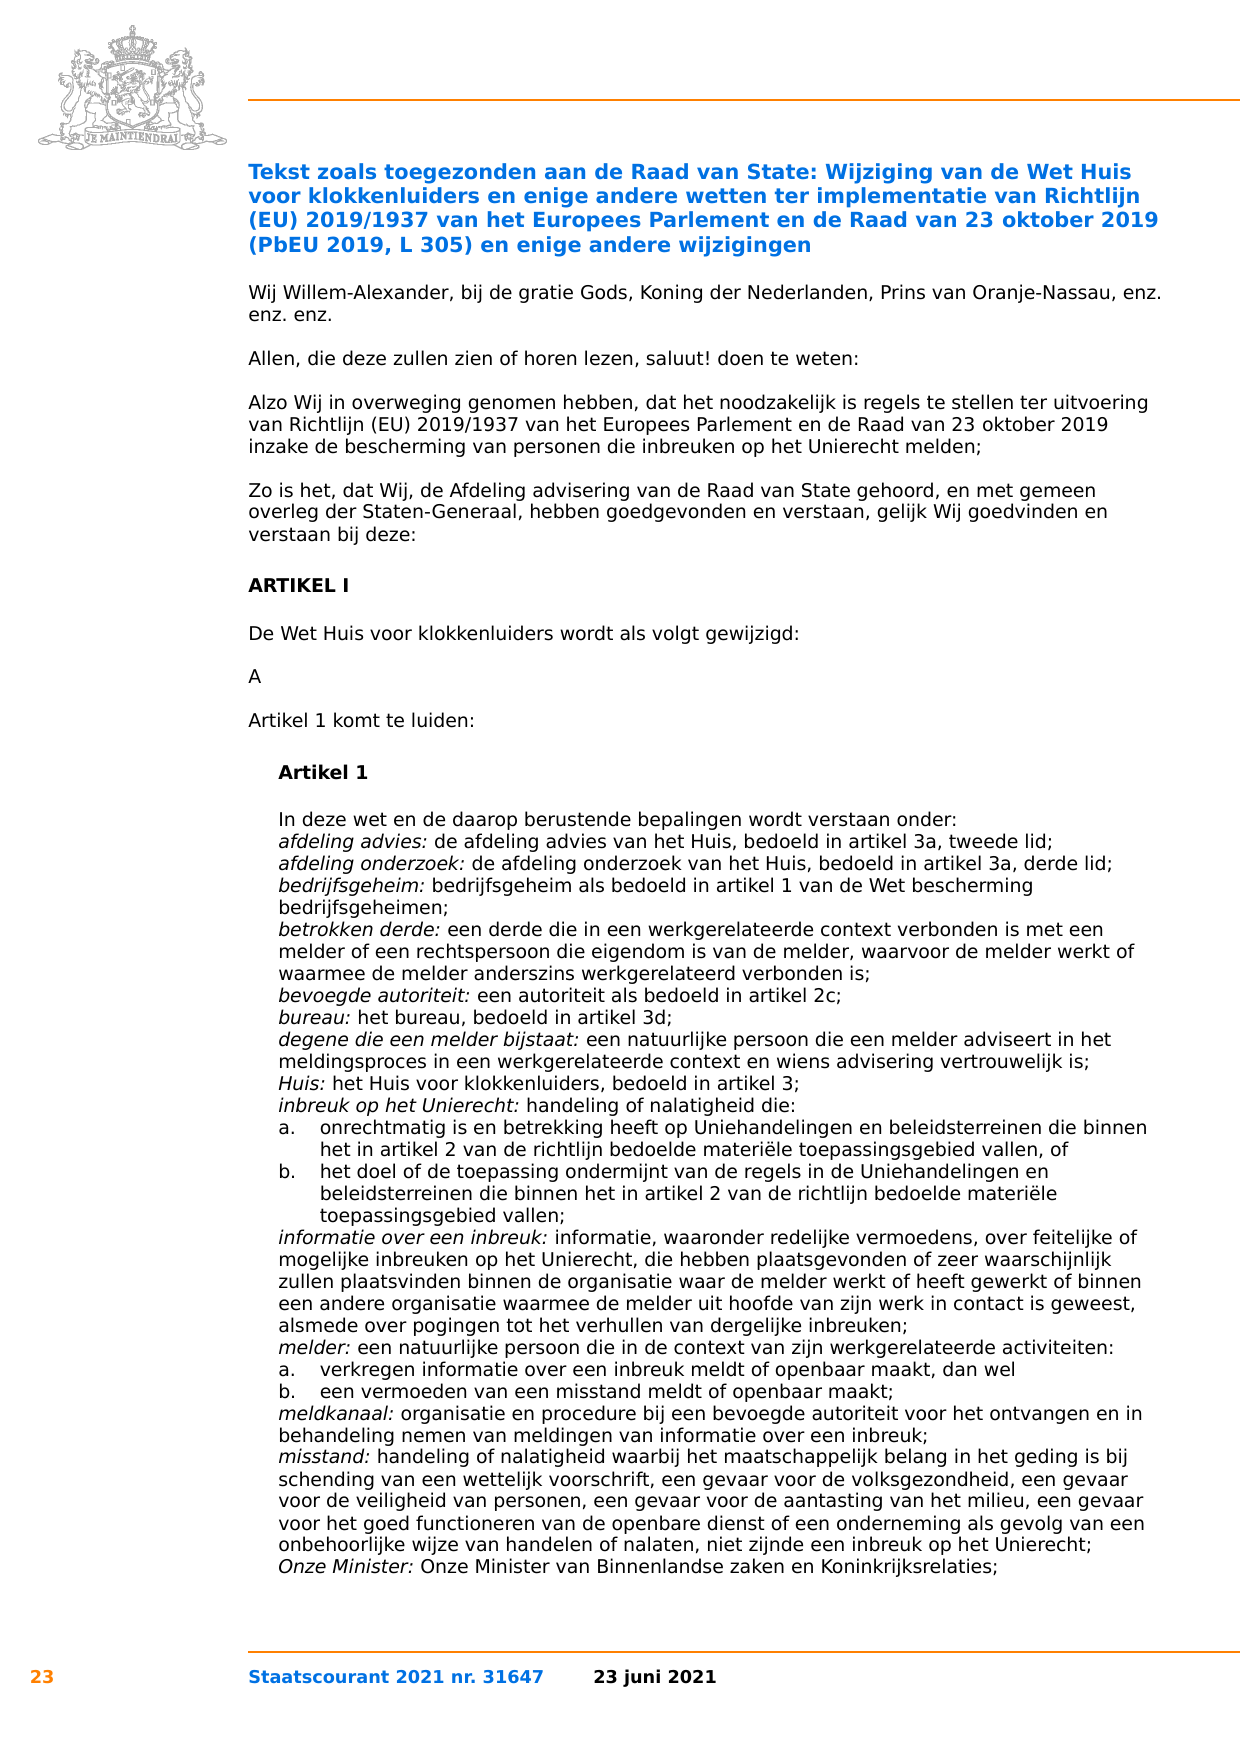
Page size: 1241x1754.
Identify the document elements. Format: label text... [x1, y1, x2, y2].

text Allen, die deze zullen zien of horen lezen, saluut! doen te weten: [248, 348, 1163, 370]
text meldkanaal: organisatie en procedure bij een bevoegde autoriteit voor het ontvangen en in behandeling nemen van meldingen van informatie over een inbreuk; [278, 1402, 1163, 1446]
text informatie over een inbreuk: informatie, waaronder redelijke vermoedens, over feitelijke of mogelijke inbreuken op het Unierecht, die hebben plaatsgevonden of zeer waarschijnlijk zullen plaatsvinden binnen de organisatie waar de melder werkt of heeft gewerkt of binnen een andere organisatie waarmee de melder uit hoofde van zijn werk in contact is geweest, alsmede over pogingen tot het verhullen van dergelijke inbreuken; [278, 1227, 1163, 1337]
text a. verkregen informatie over een inbreuk meldt of openbaar maakt, dan wel [278, 1358, 1163, 1381]
text bedrijfsgeheim: bedrijfsgeheim als bedoeld in artikel 1 van de Wet bescherming bedrijfsgeheimen; [278, 875, 1163, 919]
text Alzo Wij in overweging genomen hebben, dat het noodzakelijk is regels te stellen ter uitvoering van Richtlijn (EU) 2019/1937 van het Europees Parlement en de Raad van 23 oktober 2019 inzake de bescherming van personen die inbreuken op het Unierecht melden; [248, 392, 1163, 458]
text afdeling advies: de afdeling advies van het Huis, bedoeld in artikel 3a, tweede lid; [278, 831, 1163, 853]
text betrokken derde: een derde die in een werkgerelateerde context verbonden is met een melder of een rechtspersoon die eigendom is van de melder, waarvoor de melder werkt of waarmee de melder anderszins werkgerelateerd verbonden is; [278, 919, 1163, 985]
text In deze wet en de daarop berustende bepalingen wordt verstaan onder: [278, 809, 1163, 831]
picture [38, 25, 227, 150]
text degene die een melder bijstaat: een natuurlijke persoon die een melder adviseert in het meldingsproces in een werkgerelateerde context en wiens advisering vertrouwelijk is; [278, 1029, 1163, 1073]
text Huis: het Huis voor klokkenluiders, bedoeld in artikel 3; [278, 1073, 1163, 1095]
text Artikel 1 komt te luiden: [248, 710, 1163, 732]
text b. een vermoeden van een misstand meldt of openbaar maakt; [278, 1381, 1163, 1402]
subtitle Artikel 1 [278, 762, 1163, 784]
text a. onrechtmatig is en betrekking heeft op Uniehandelingen en beleidsterreinen die binnen het in artikel 2 van de richtlijn bedoelde materiële toepassingsgebied vallen, of [278, 1117, 1163, 1161]
subtitle ARTIKEL I [248, 575, 1163, 597]
text misstand: handeling of nalatigheid waarbij het maatschappelijk belang in het geding is bij schending van een wettelijk voorschrift, een gevaar voor de volksgezondheid, een gevaar voor de veiligheid van personen, een gevaar voor de aantasting van het milieu, een gevaar voor het goed functioneren van de openbare dienst of een onderneming als gevolg van een onbehoorlijke wijze van handelen of nalaten, niet zijnde een inbreuk op het Unierecht; [278, 1446, 1163, 1556]
text Zo is het, dat Wij, de Afdeling advisering van de Raad van State gehoord, en met gemeen overleg der Staten-Generaal, hebben goedgevonden en verstaan, gelijk Wij goedvinden en verstaan bij deze: [248, 479, 1163, 545]
text b. het doel of de toepassing ondermijnt van de regels in de Uniehandelingen en beleidsterreinen die binnen het in artikel 2 van de richtlijn bedoelde materiële toepassingsgebied vallen; [278, 1161, 1163, 1227]
text inbreuk op het Unierecht: handeling of nalatigheid die: [278, 1095, 1163, 1117]
subtitle Tekst zoals toegezonden aan de Raad van State: Wijziging van de Wet Huis voor klokkenluiders en enige andere wetten ter implementatie van Richtlijn (EU) 2019/1937 van het Europees Parlement en de Raad van 23 oktober 2019 (PbEU 2019, L 305) en enige andere wijzigingen [248, 160, 1163, 257]
text A [248, 666, 1163, 688]
text bureau: het bureau, bedoeld in artikel 3d; [278, 1007, 1163, 1029]
text bevoegde autoriteit: een autoriteit als bedoeld in artikel 2c; [278, 985, 1163, 1007]
text Wij Willem-Alexander, bij de gratie Gods, Koning der Nederlanden, Prins van Oranje-Nassau, enz. enz. enz. [248, 282, 1163, 326]
text De Wet Huis voor klokkenluiders wordt als volgt gewijzigd: [248, 622, 1163, 644]
text afdeling onderzoek: de afdeling onderzoek van het Huis, bedoeld in artikel 3a, derde lid; [278, 853, 1163, 875]
text melder: een natuurlijke persoon die in de context van zijn werkgerelateerde activiteiten: [278, 1337, 1163, 1358]
text Onze Minister: Onze Minister van Binnenlandse zaken en Koninkrijksrelaties; [278, 1556, 1163, 1578]
